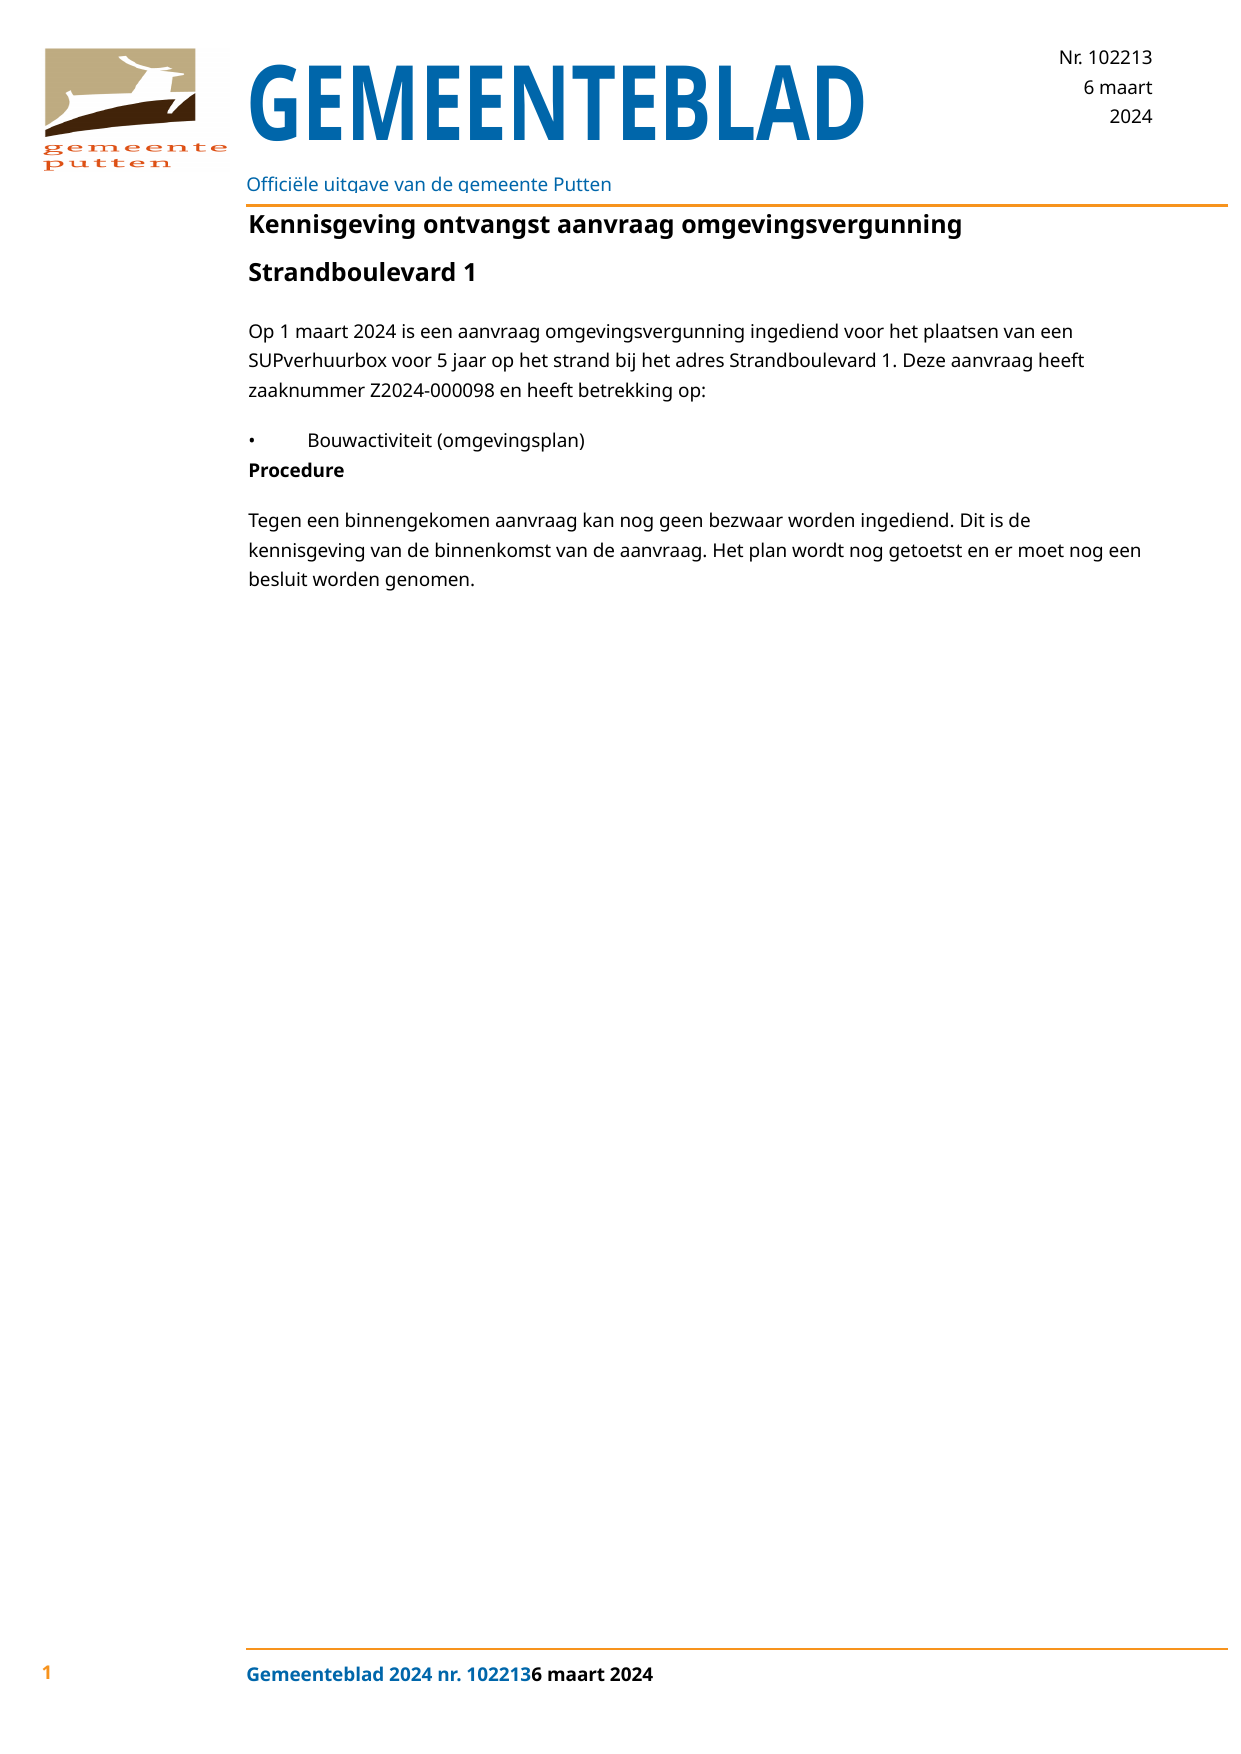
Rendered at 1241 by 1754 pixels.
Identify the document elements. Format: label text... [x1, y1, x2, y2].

text Kennisgeving ontvangst aanvraag omgevingsvergunning Strandboulevard 1 [248, 207, 1152, 288]
text Procedure [248, 457, 1152, 483]
list Bouwactiviteit (omgevingsplan) [248, 427, 1152, 453]
text Op 1 maart 2024 is een aanvraag omgevingsvergunning ingediend voor het plaatsen van een SUPverhuurbox voor 5 jaar op het strand bij het adres Strandboulevard 1. Deze aanvraag heeft zaaknummer Z2024-000098 en heeft betrekking op: [248, 318, 1152, 403]
picture [41, 47, 231, 172]
text Tegen een binnengekomen aanvraag kan nog geen bezwaar worden ingediend. Dit is de kennisgeving van de binnenkomst van de aanvraag. Het plan wordt nog getoetst en er moet nog een besluit worden genomen. [248, 507, 1152, 592]
